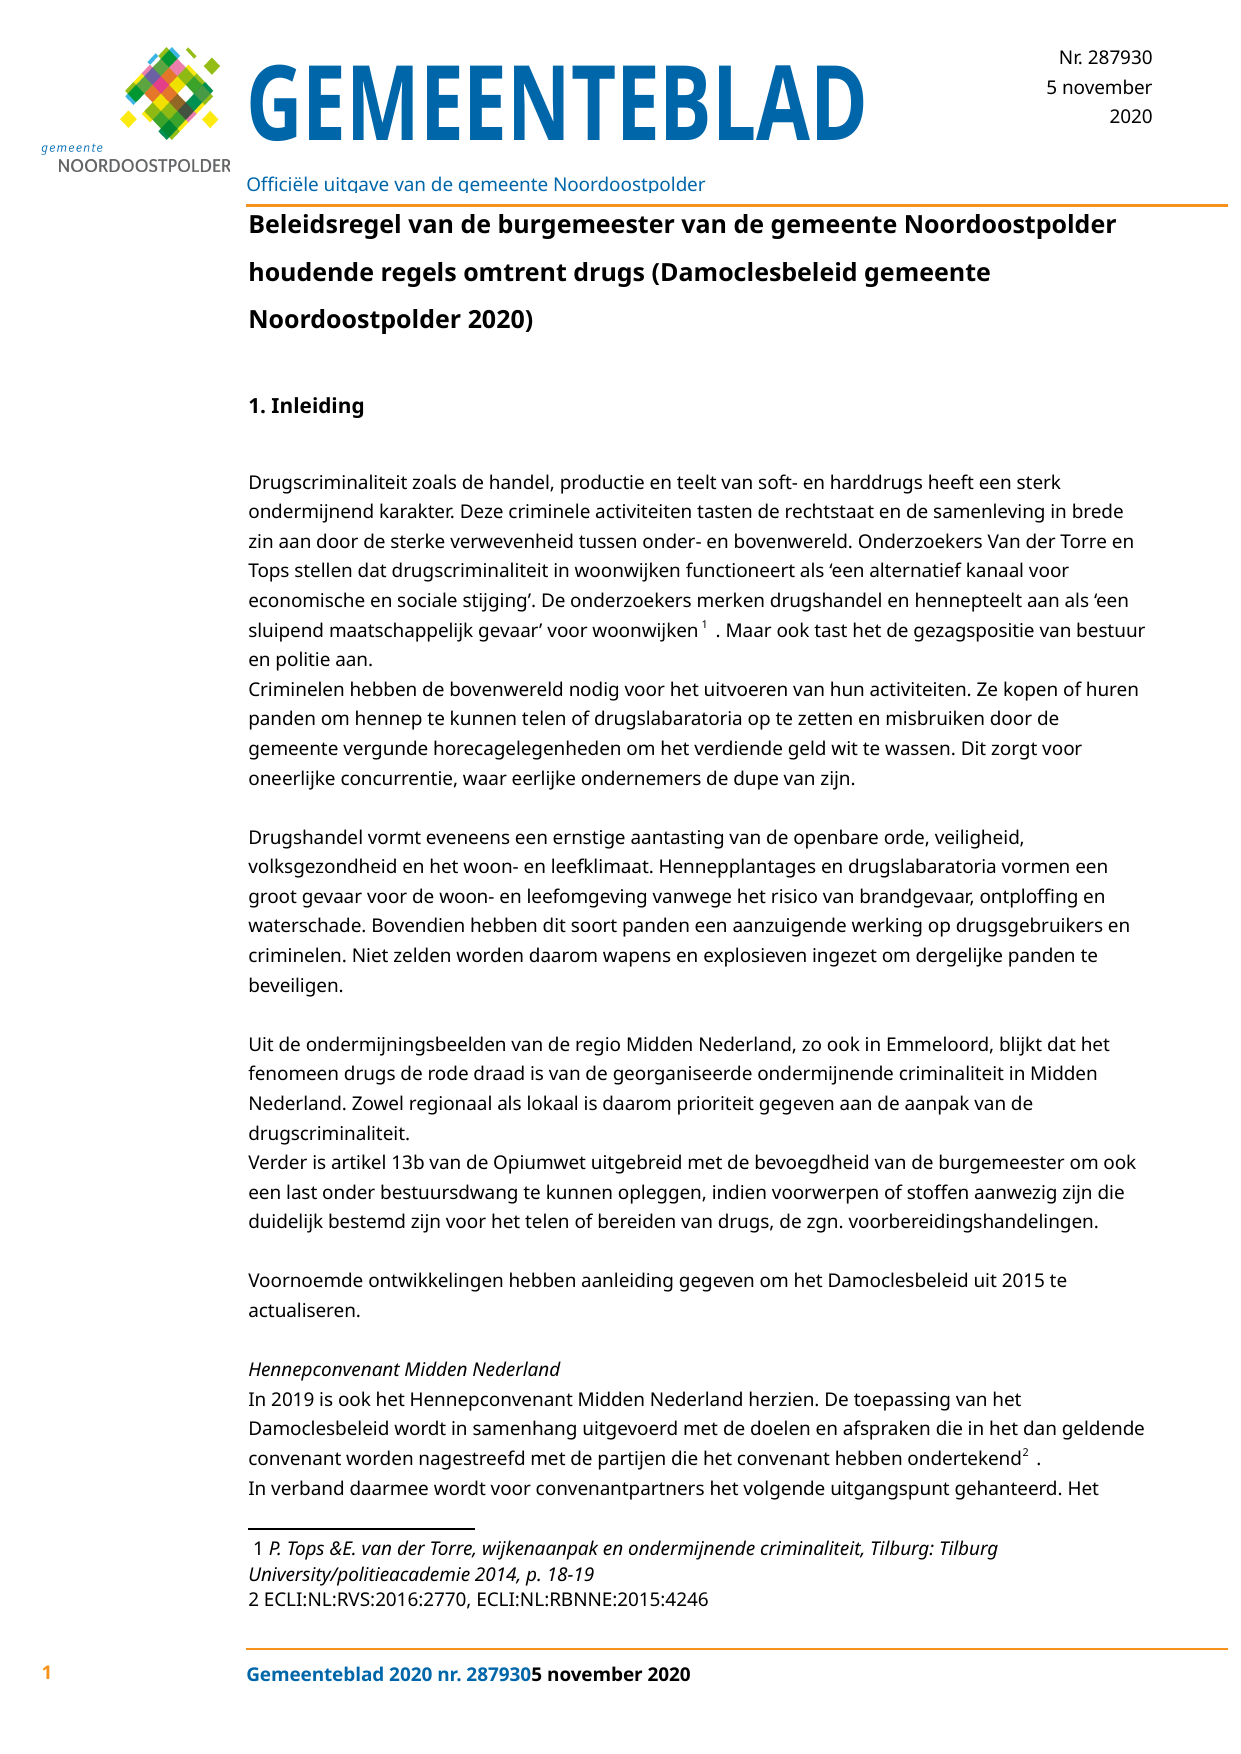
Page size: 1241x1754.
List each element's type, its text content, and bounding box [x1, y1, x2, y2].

text Voornoemde ontwikkelingen hebben aanleiding gegeven om het Damoclesbeleid uit 2015 te actualiseren. [248, 1268, 1152, 1323]
text In 2019 is ook het Hennepconvenant Midden Nederland herzien. De toepassing van het Damoclesbeleid wordt in samenhang uitgevoerd met de doelen en afspraken die in het dan geldende convenant worden nagestreefd met de partijen die het convenant hebben ondertekend . [248, 1386, 1152, 1471]
text Uit de ondermijningsbeelden van de regio Midden Nederland, zo ook in Emmeloord, blijkt dat het fenomeen drugs de rode draad is van de georganiseerde ondermijnende criminaliteit in Midden Nederland. Zowel regionaal als lokaal is daarom prioriteit gegeven aan de aanpak van de drugscriminaliteit. [248, 1031, 1152, 1146]
picture [41, 47, 231, 172]
text In verband daarmee wordt voor convenantpartners het volgende uitgangspunt gehanteerd. Het [248, 1475, 1152, 1501]
text 1. Inleiding [248, 391, 1152, 420]
text Drugshandel vormt eveneens een ernstige aantasting van de openbare orde, veiligheid, volksgezondheid en het woon- en leefklimaat. Hennepplantages en drugslabaratoria vormen een groot gevaar voor de woon- en leefomgeving vanwege het risico van brandgevaar, ontploffing en waterschade. Bovendien hebben dit soort panden een aanzuigende werking op drugsgebruikers en criminelen. Niet zelden worden daarom wapens en explosieven ingezet om dergelijke panden te beveiligen. [248, 824, 1152, 998]
text Drugscriminaliteit zoals de handel, productie en teelt van soft- en harddrugs heeft een sterk ondermijnend karakter. Deze criminele activiteiten tasten de rechtstaat en de samenleving in brede zin aan door de sterke verwevenheid tussen onder- en bovenwereld. Onderzoekers Van der Torre en Tops stellen dat drugscriminaliteit in woonwijken functioneert als ‘een alternatief kanaal voor economische en sociale stijging’. De onderzoekers merken drugshandel en hennepteelt aan als ‘een sluipend maatschappelijk gevaar’ voor woonwijken . Maar ook tast het de gezagspositie van bestuur en politie aan. [248, 469, 1152, 672]
text P. Tops &E. van der Torre, wijkenaanpak en ondermijnende criminaliteit, Tilburg: Tilburg University/politieacademie 2014, p. 18-19 [248, 1535, 1152, 1586]
text Verder is artikel 13b van de Opiumwet uitgebreid met de bevoegdheid van de burgemeester om ook een last onder bestuursdwang te kunnen opleggen, indien voorwerpen of stoffen aanwezig zijn die duidelijk bestemd zijn voor het telen of bereiden van drugs, de zgn. voorbereidingshandelingen. [248, 1149, 1152, 1234]
text ECLI:NL:RVS:2016:2770, ECLI:NL:RBNNE:2015:4246 [248, 1586, 1152, 1612]
text Hennepconvenant Midden Nederland [248, 1356, 1152, 1382]
text Criminelen hebben de bovenwereld nodig voor het uitvoeren van hun activiteiten. Ze kopen of huren panden om hennep te kunnen telen of drugslabaratoria op te zetten en misbruiken door de gemeente vergunde horecagelegenheden om het verdiende geld wit te wassen. Dit zorgt voor oneerlijke concurrentie, waar eerlijke ondernemers de dupe van zijn. [248, 676, 1152, 791]
text Beleidsregel van de burgemeester van de gemeente Noordoostpolder houdende regels omtrent drugs (Damoclesbeleid gemeente Noordoostpolder 2020) [248, 207, 1152, 336]
